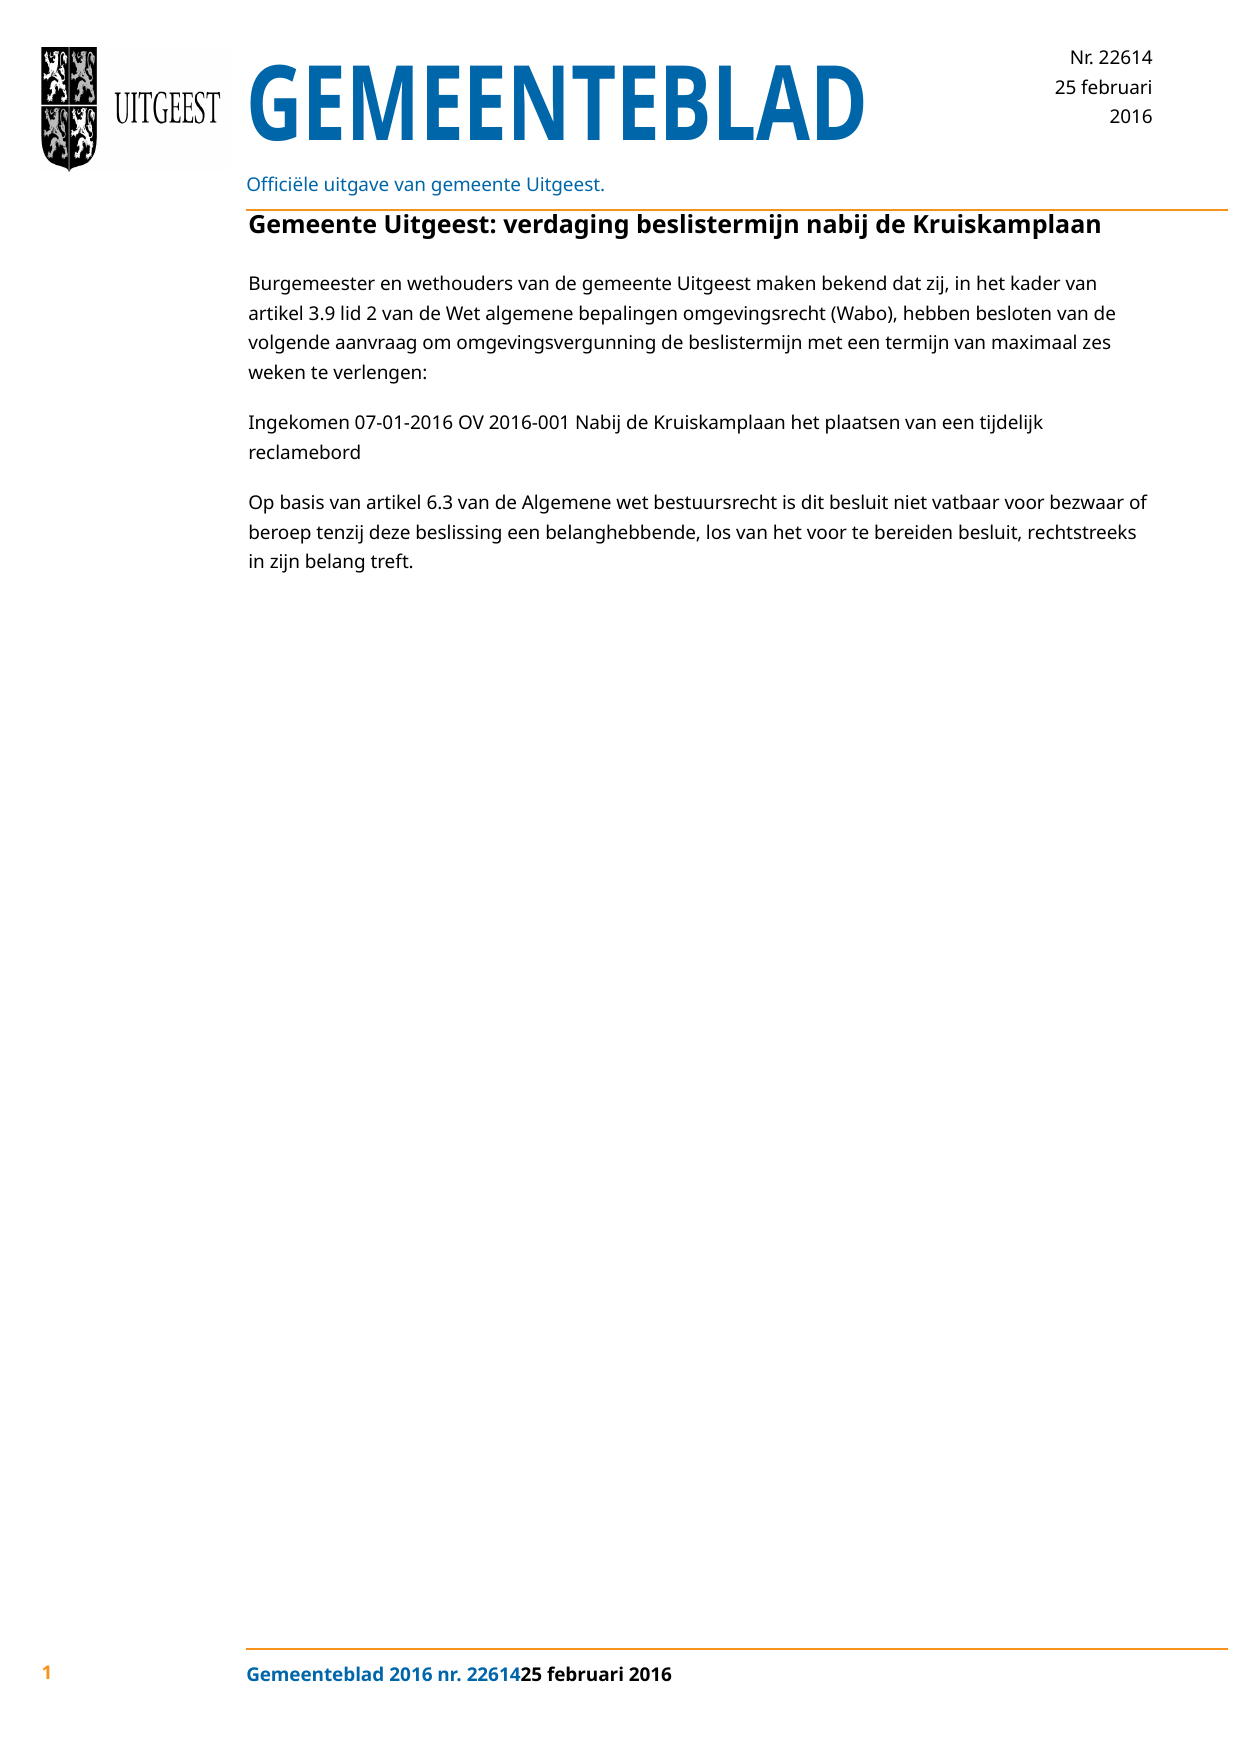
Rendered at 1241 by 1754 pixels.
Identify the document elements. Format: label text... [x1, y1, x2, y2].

text Gemeente Uitgeest: verdaging beslistermijn nabij de Kruiskamplaan [248, 211, 1152, 241]
picture [41, 47, 231, 172]
text Burgemeester en wethouders van de gemeente Uitgeest maken bekend dat zij, in het kader van artikel 3.9 lid 2 van de Wet algemene bepalingen omgevingsrecht (Wabo), hebben besloten van de volgende aanvraag om omgevingsvergunning de beslistermijn met een termijn van maximaal zes weken te verlengen: [248, 270, 1152, 385]
text Op basis van artikel 6.3 van de Algemene wet bestuursrecht is dit besluit niet vatbaar voor bezwaar of beroep tenzij deze beslissing een belanghebbende, los van het voor te bereiden besluit, rechtstreeks in zijn belang treft. [248, 489, 1152, 574]
text Ingekomen 07-01-2016 OV 2016-001 Nabij de Kruiskamplaan het plaatsen van een tijdelijk reclamebord [248, 409, 1152, 465]
